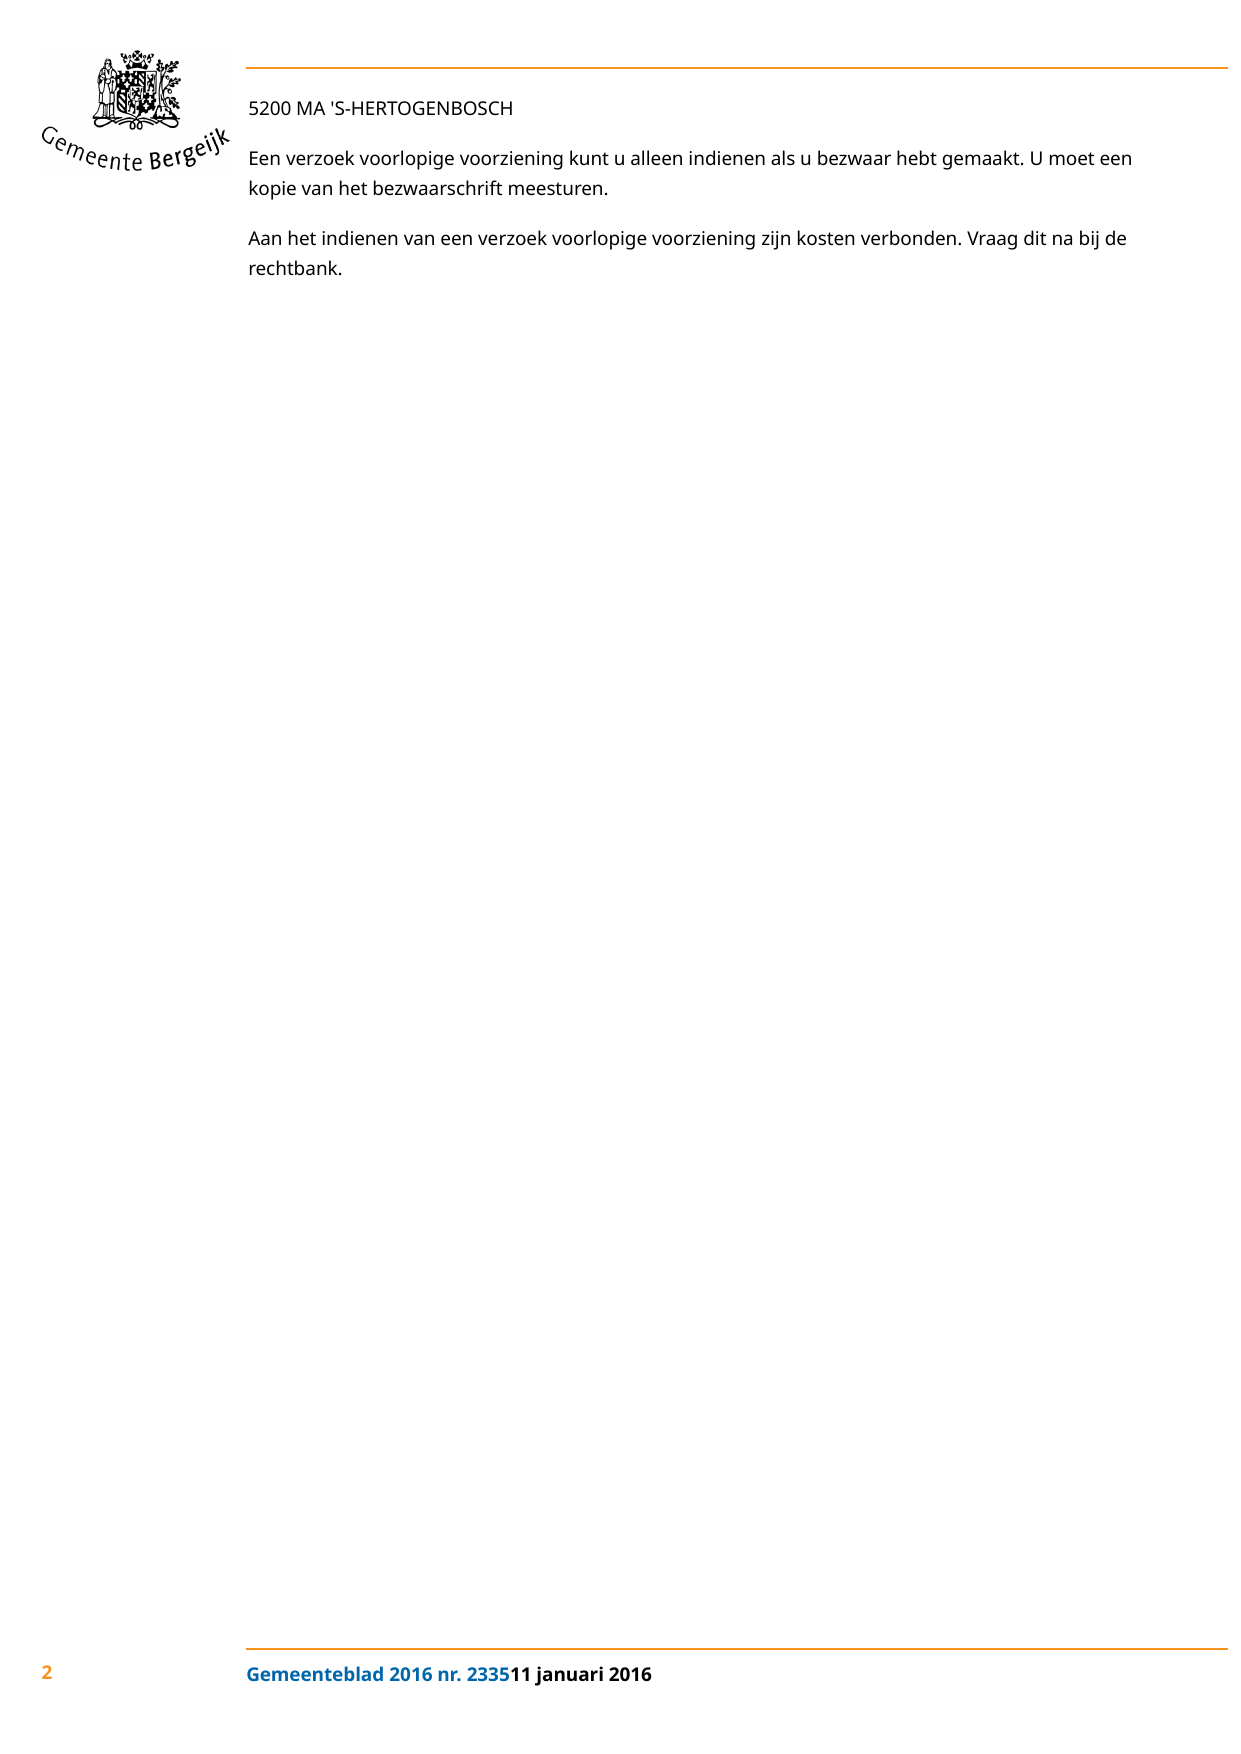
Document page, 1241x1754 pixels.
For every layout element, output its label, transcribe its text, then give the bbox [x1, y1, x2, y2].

text 5200 MA 'S-HERTOGENBOSCH [248, 95, 1152, 121]
text Een verzoek voorlopige voorziening kunt u alleen indienen als u bezwaar hebt gemaakt. U moet een kopie van het bezwaarschrift meesturen. [248, 145, 1152, 201]
text Aan het indienen van een verzoek voorlopige voorziening zijn kosten verbonden. Vraag dit na bij de rechtbank. [248, 225, 1152, 281]
picture [41, 47, 231, 172]
